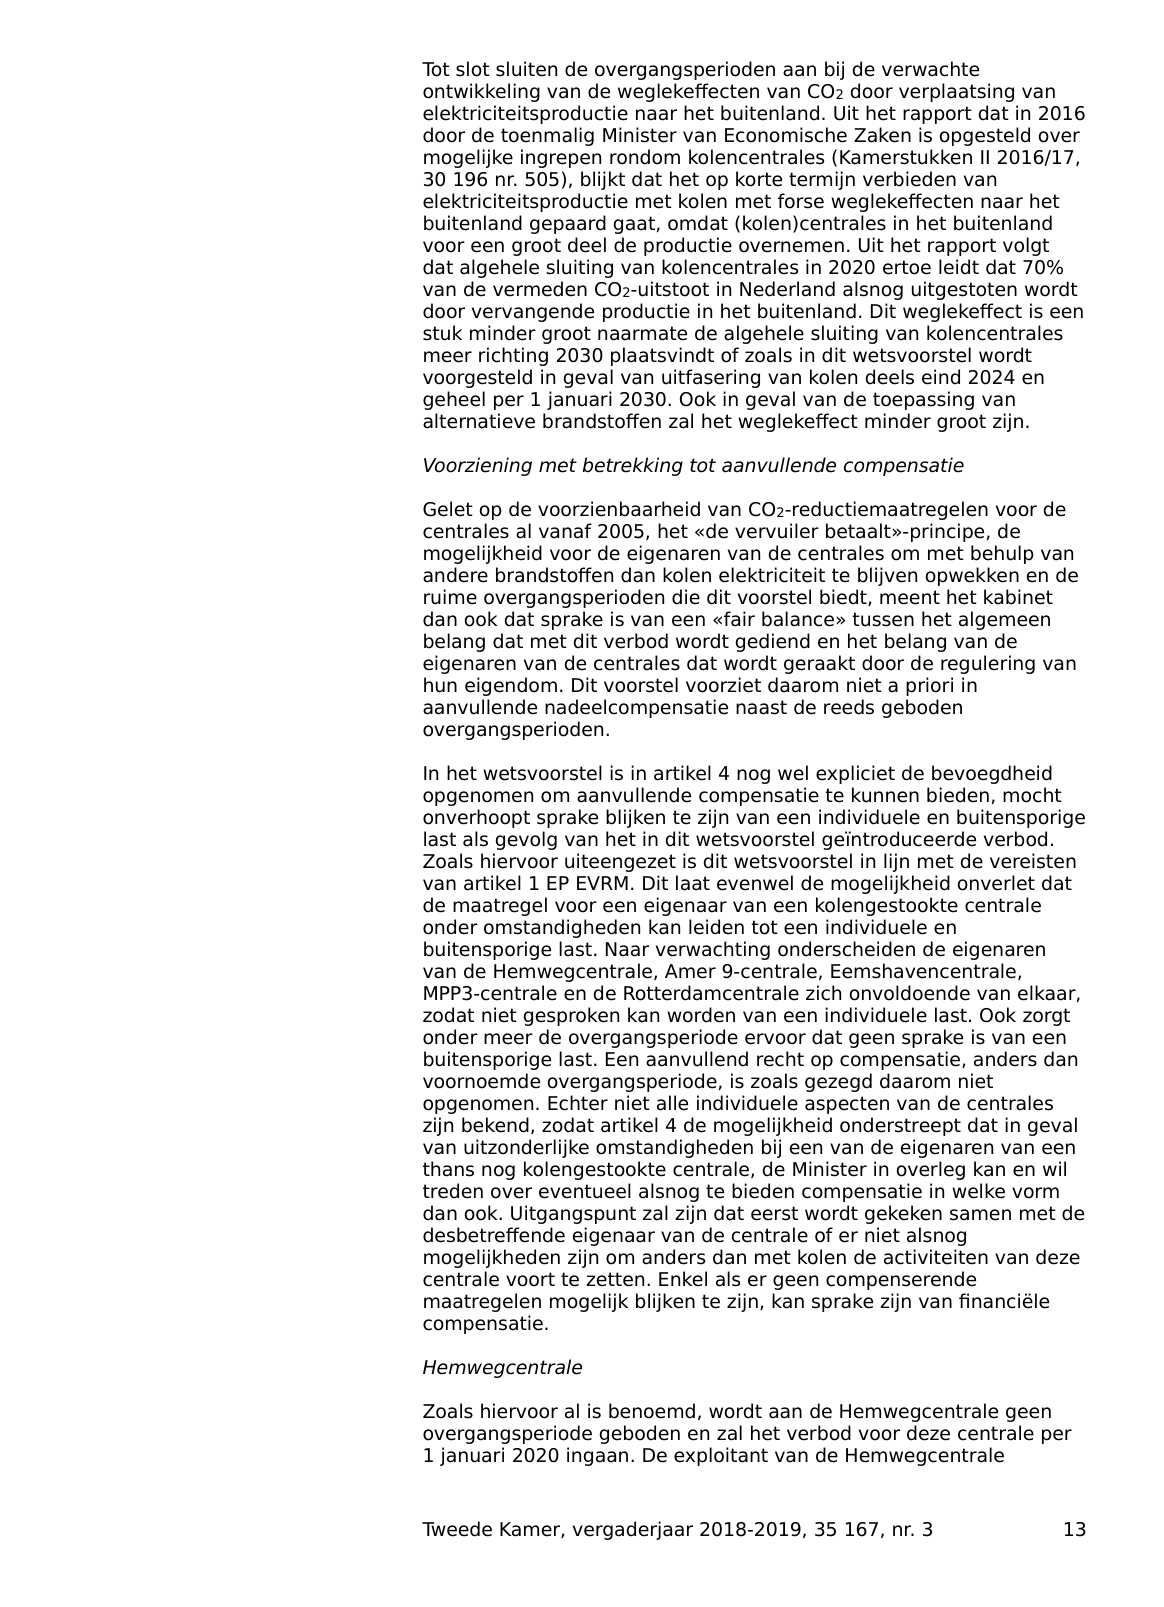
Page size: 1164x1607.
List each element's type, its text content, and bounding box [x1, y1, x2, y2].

text Tot slot sluiten de overgangsperioden aan bij de verwachte ontwikkeling van de weglekeffecten van CO2 door verplaatsing van elektriciteitsproductie naar het buitenland. Uit het rapport dat in 2016 door de toenmalig Minister van Economische Zaken is opgesteld over mogelijke ingrepen rondom kolencentrales (Kamerstukken II 2016/17, 30 196 nr. 505), blijkt dat het op korte termijn verbieden van elektriciteitsproductie met kolen met forse weglekeffecten naar het buitenland gepaard gaat, omdat (kolen)centrales in het buitenland voor een groot deel de productie overnemen. Uit het rapport volgt dat algehele sluiting van kolencentrales in 2020 ertoe leidt dat 70% van de vermeden CO2-uitstoot in Nederland alsnog uitgestoten wordt door vervangende productie in het buitenland. Dit weglekeffect is een stuk minder groot naarmate de algehele sluiting van kolencentrales meer richting 2030 plaatsvindt of zoals in dit wetsvoorstel wordt voorgesteld in geval van uitfasering van kolen deels eind 2024 en geheel per 1 januari 2030. Ook in geval van de toepassing van alternatieve brandstoffen zal het weglekeffect minder groot zijn. [422, 59, 1087, 433]
text Gelet op de voorzienbaarheid van CO2-reductiemaatregelen voor de centrales al vanaf 2005, het «de vervuiler betaalt»-principe, de mogelijkheid voor de eigenaren van de centrales om met behulp van andere brandstoffen dan kolen elektriciteit te blijven opwekken en de ruime overgangsperioden die dit voorstel biedt, meent het kabinet dan ook dat sprake is van een «fair balance» tussen het algemeen belang dat met dit verbod wordt gediend en het belang van de eigenaren van de centrales dat wordt geraakt door de regulering van hun eigendom. Dit voorstel voorziet daarom niet a priori in aanvullende nadeelcompensatie naast de reeds geboden overgangsperioden. [422, 499, 1087, 741]
subtitle Hemwegcentrale [422, 1357, 1087, 1379]
text Zoals hiervoor al is benoemd, wordt aan de Hemwegcentrale geen overgangsperiode geboden en zal het verbod voor deze centrale per 1 januari 2020 ingaan. De exploitant van de Hemwegcentrale [422, 1401, 1087, 1467]
subtitle Voorziening met betrekking tot aanvullende compensatie [422, 455, 1087, 477]
text In het wetsvoorstel is in artikel 4 nog wel expliciet de bevoegdheid opgenomen om aanvullende compensatie te kunnen bieden, mocht onverhoopt sprake blijken te zijn van een individuele en buitensporige last als gevolg van het in dit wetsvoorstel geïntroduceerde verbod. Zoals hiervoor uiteengezet is dit wetsvoorstel in lijn met de vereisten van artikel 1 EP EVRM. Dit laat evenwel de mogelijkheid onverlet dat de maatregel voor een eigenaar van een kolengestookte centrale onder omstandigheden kan leiden tot een individuele en buitensporige last. Naar verwachting onderscheiden de eigenaren van de Hemwegcentrale, Amer 9-centrale, Eemshavencentrale, MPP3-centrale en de Rotterdamcentrale zich onvoldoende van elkaar, zodat niet gesproken kan worden van een individuele last. Ook zorgt onder meer de overgangsperiode ervoor dat geen sprake is van een buitensporige last. Een aanvullend recht op compensatie, anders dan voornoemde overgangsperiode, is zoals gezegd daarom niet opgenomen. Echter niet alle individuele aspecten van de centrales zijn bekend, zodat artikel 4 de mogelijkheid onderstreept dat in geval van uitzonderlijke omstandigheden bij een van de eigenaren van een thans nog kolengestookte centrale, de Minister in overleg kan en wil treden over eventueel alsnog te bieden compensatie in welke vorm dan ook. Uitgangspunt zal zijn dat eerst wordt gekeken samen met de desbetreffende eigenaar van de centrale of er niet alsnog mogelijkheden zijn om anders dan met kolen de activiteiten van deze centrale voort te zetten. Enkel als er geen compenserende maatregelen mogelijk blijken te zijn, kan sprake zijn van financiële compensatie. [422, 763, 1087, 1334]
